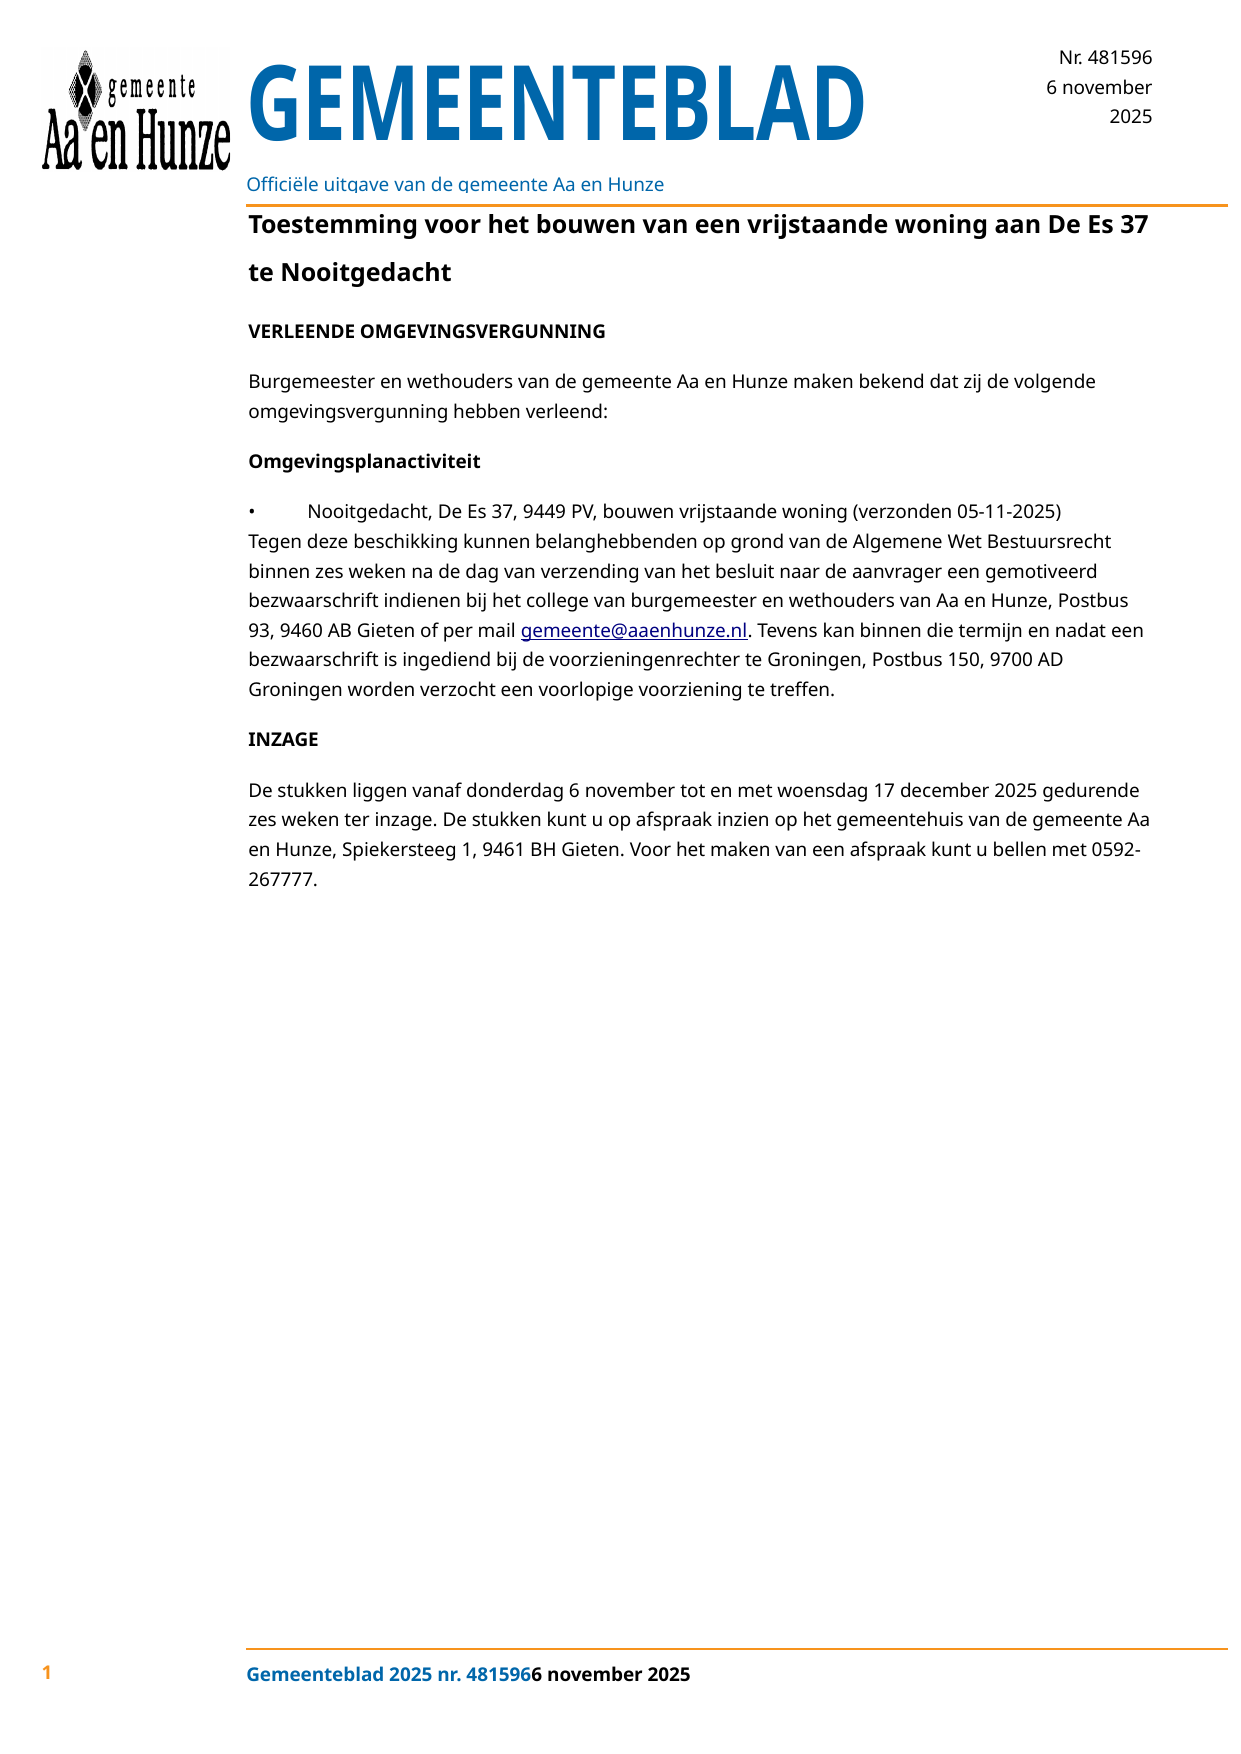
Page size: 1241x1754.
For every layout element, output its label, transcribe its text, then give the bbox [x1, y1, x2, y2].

text Toestemming voor het bouwen van een vrijstaande woning aan De Es 37 te Nooitgedacht [248, 207, 1152, 288]
text VERLEENDE OMGEVINGSVERGUNNING [248, 318, 1152, 344]
text Tegen deze beschikking kunnen belanghebbenden op grond van de Algemene Wet Bestuursrecht binnen zes weken na de dag van verzending van het besluit naar de aanvrager een gemotiveerd bezwaarschrift indienen bij het college van burgemeester en wethouders van Aa en Hunze, Postbus 93, 9460 AB Gieten of per mail gemeente@aaenhunze.nl. Tevens kan binnen die termijn en nadat een bezwaarschrift is ingediend bij de voorzieningenrechter te Groningen, Postbus 150, 9700 AD Groningen worden verzocht een voorlopige voorziening te treffen. [248, 528, 1152, 702]
list Nooitgedacht, De Es 37, 9449 PV, bouwen vrijstaande woning (verzonden 05-11-2025) [248, 499, 1152, 524]
text Omgevingsplanactiviteit [248, 448, 1152, 474]
text INZAGE [248, 727, 1152, 752]
picture [41, 47, 231, 172]
text Burgemeester en wethouders van de gemeente Aa en Hunze maken bekend dat zij de volgende omgevingsvergunning hebben verleend: [248, 368, 1152, 424]
text De stukken liggen vanaf donderdag 6 november tot en met woensdag 17 december 2025 gedurende zes weken ter inzage. De stukken kunt u op afspraak inzien op het gemeentehuis van de gemeente Aa en Hunze, Spiekersteeg 1, 9461 BH Gieten. Voor het maken van een afspraak kunt u bellen met 0592-267777. [248, 777, 1152, 892]
